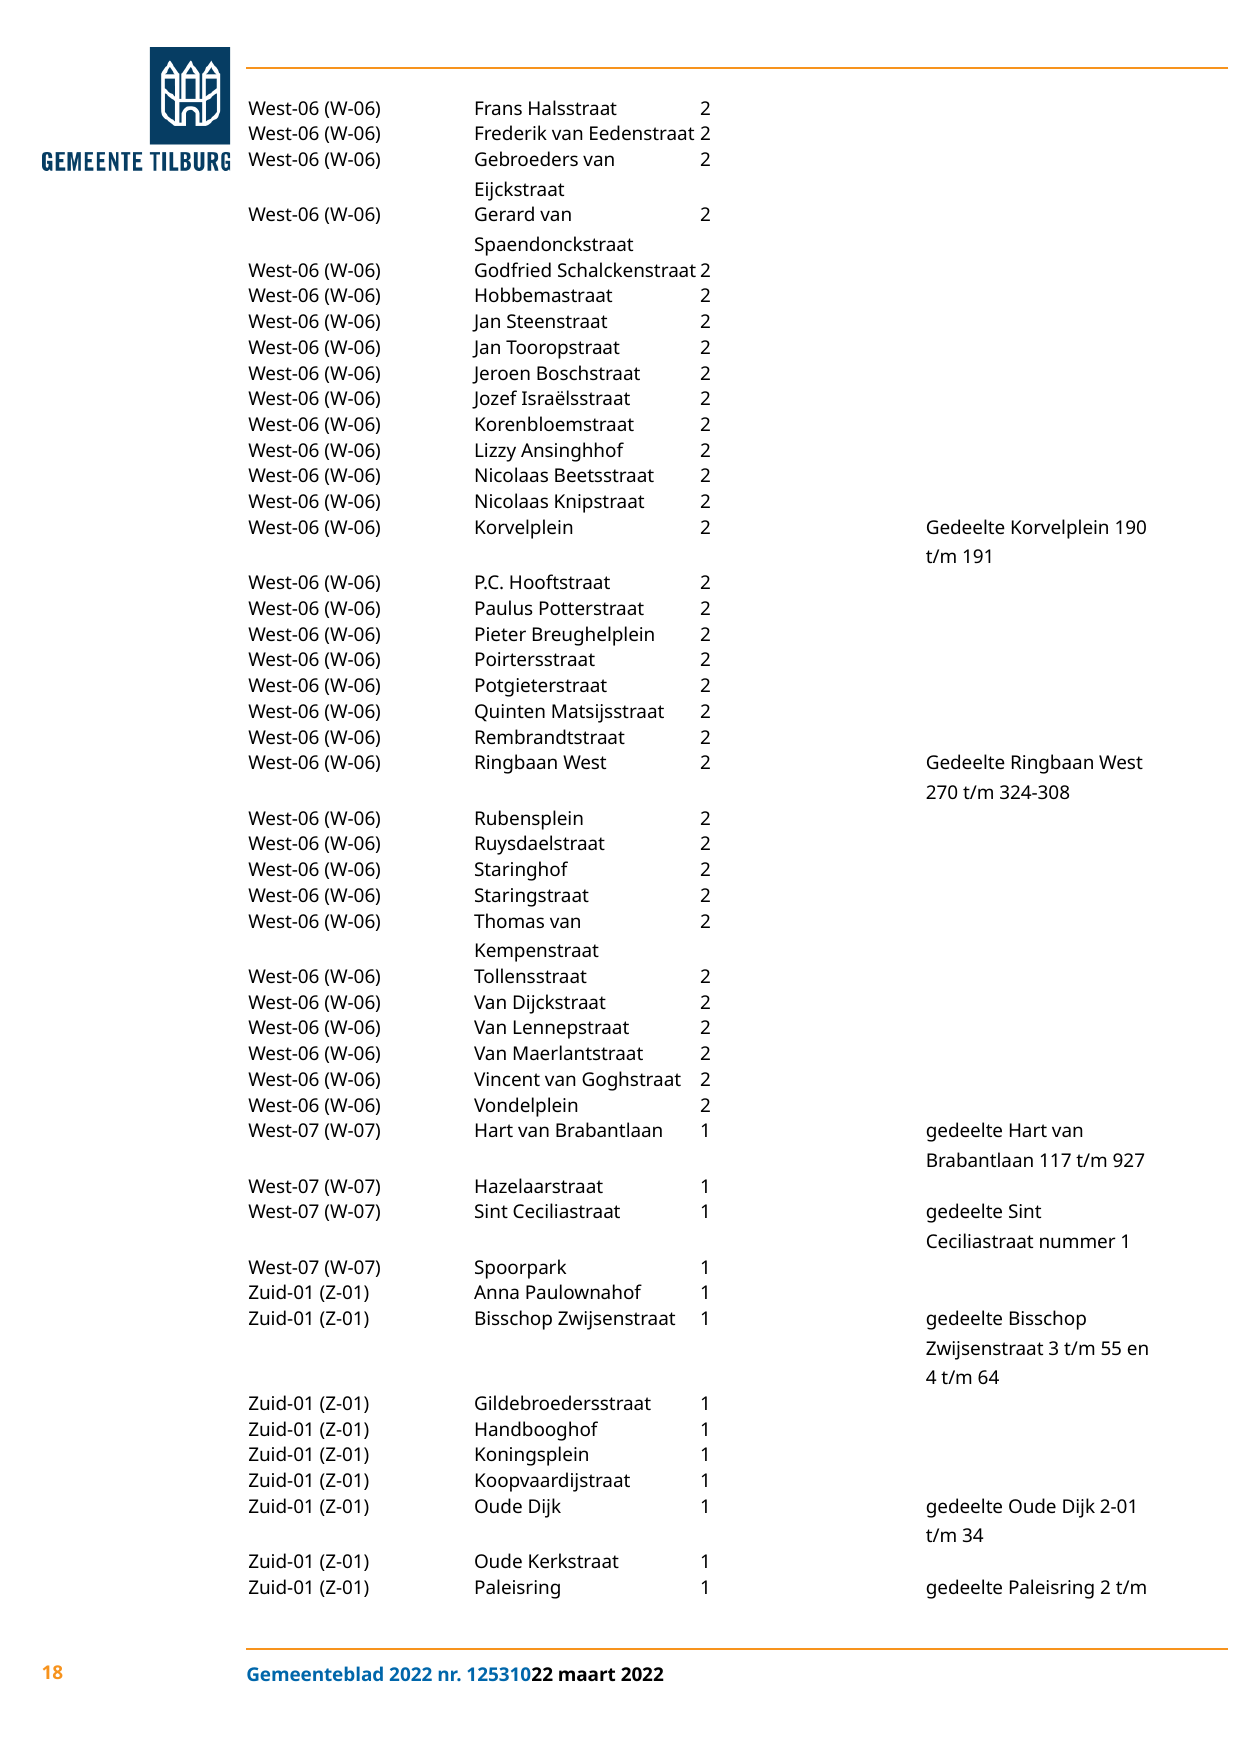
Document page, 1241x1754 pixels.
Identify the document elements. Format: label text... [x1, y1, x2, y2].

table_cell Gedeelte Ringbaan West 270 t/m 324-308 [926, 750, 1152, 805]
table_cell Lizzy Ansinghhof [474, 437, 700, 463]
table_cell [926, 95, 1152, 121]
table_cell 2 [700, 121, 926, 146]
table_cell West-06 (W-06) [248, 724, 474, 749]
table_cell [926, 1549, 1152, 1574]
table_cell Jeroen Boschstraat [474, 360, 700, 386]
table_cell 2 [700, 1066, 926, 1092]
table_cell Jan Tooropstraat [474, 334, 700, 360]
table_cell Frans Halsstraat [474, 95, 700, 121]
table_cell Koningsplein [474, 1442, 700, 1467]
table_cell Sint Ceciliastraat [474, 1199, 700, 1254]
table_cell Zuid-01 (Z-01) [248, 1468, 474, 1493]
table_cell Paleisring [474, 1574, 700, 1600]
table_cell Zuid-01 (Z-01) [248, 1390, 474, 1416]
table_cell 2 [700, 673, 926, 698]
table_cell 1 [700, 1390, 926, 1416]
table_cell Spoorpark [474, 1254, 700, 1279]
table_cell Zuid-01 (Z-01) [248, 1280, 474, 1305]
table_cell Gedeelte Korvelplein 190 t/m 191 [926, 514, 1152, 569]
table_cell West-06 (W-06) [248, 257, 474, 283]
table_cell Thomas van Kempenstraat [474, 908, 700, 963]
table_cell 2 [700, 514, 926, 569]
table_cell Jan Steenstraat [474, 308, 700, 334]
table_cell 2 [700, 724, 926, 749]
table_cell 2 [700, 308, 926, 334]
table_cell 2 [700, 146, 926, 202]
table_cell P.C. Hooftstraat [474, 570, 700, 595]
table_cell 2 [700, 856, 926, 882]
table_cell Vondelplein [474, 1092, 700, 1117]
table_cell West-06 (W-06) [248, 146, 474, 202]
table_cell 2 [700, 95, 926, 121]
table_cell Nicolaas Knipstraat [474, 489, 700, 514]
table_cell 2 [700, 489, 926, 514]
table_cell [926, 673, 1152, 698]
table_cell 1 [700, 1493, 926, 1548]
table_cell 1 [700, 1280, 926, 1305]
table_cell West-06 (W-06) [248, 437, 474, 463]
table_cell [926, 1015, 1152, 1040]
table_cell 1 [700, 1468, 926, 1493]
table_cell 2 [700, 698, 926, 724]
table_cell 2 [700, 750, 926, 805]
table_cell 1 [700, 1416, 926, 1442]
table_cell Oude Kerkstraat [474, 1549, 700, 1574]
table_cell West-06 (W-06) [248, 121, 474, 146]
table_cell Hazelaarstraat [474, 1173, 700, 1198]
table_cell Gildebroedersstraat [474, 1390, 700, 1416]
table_cell [926, 121, 1152, 146]
table_cell Gerard van Spaendonckstraat [474, 202, 700, 257]
table_cell West-06 (W-06) [248, 673, 474, 698]
table_cell [926, 621, 1152, 647]
table_cell [926, 724, 1152, 749]
table_cell West-06 (W-06) [248, 750, 474, 805]
table_cell 2 [700, 647, 926, 672]
table_cell 2 [700, 257, 926, 283]
table_cell West-06 (W-06) [248, 1092, 474, 1117]
table_cell 2 [700, 621, 926, 647]
table_cell 2 [700, 595, 926, 621]
table_cell Frederik van Eedenstraat [474, 121, 700, 146]
table_cell 2 [700, 411, 926, 437]
table_cell [926, 1173, 1152, 1198]
table_cell Zuid-01 (Z-01) [248, 1574, 474, 1600]
table_cell [926, 308, 1152, 334]
table_cell West-06 (W-06) [248, 1040, 474, 1066]
table_cell 2 [700, 334, 926, 360]
table_cell [926, 283, 1152, 308]
table_cell [926, 805, 1152, 831]
table_cell Quinten Matsijsstraat [474, 698, 700, 724]
table_cell [926, 1390, 1152, 1416]
table_cell West-06 (W-06) [248, 647, 474, 672]
table_cell West-07 (W-07) [248, 1254, 474, 1279]
table_cell Van Dijckstraat [474, 989, 700, 1014]
table_cell Koopvaardijstraat [474, 1468, 700, 1493]
table_cell West-06 (W-06) [248, 95, 474, 121]
table_cell West-06 (W-06) [248, 514, 474, 569]
table_cell Van Lennepstraat [474, 1015, 700, 1040]
table_cell West-06 (W-06) [248, 698, 474, 724]
table_cell Ringbaan West [474, 750, 700, 805]
table_cell Pieter Breughelplein [474, 621, 700, 647]
table_cell West-06 (W-06) [248, 463, 474, 488]
table_cell 1 [700, 1173, 926, 1198]
table_cell 2 [700, 882, 926, 908]
table_cell Van Maerlantstraat [474, 1040, 700, 1066]
table_cell West-06 (W-06) [248, 831, 474, 856]
table_cell West-07 (W-07) [248, 1173, 474, 1198]
table_cell [926, 1468, 1152, 1493]
table_cell Anna Paulownahof [474, 1280, 700, 1305]
table_cell West-07 (W-07) [248, 1199, 474, 1254]
table_cell Nicolaas Beetsstraat [474, 463, 700, 488]
table_cell Handbooghof [474, 1416, 700, 1442]
table_cell West-06 (W-06) [248, 386, 474, 411]
table_cell Rembrandtstraat [474, 724, 700, 749]
table_cell Zuid-01 (Z-01) [248, 1549, 474, 1574]
table_cell Zuid-01 (Z-01) [248, 1442, 474, 1467]
table_cell 2 [700, 908, 926, 963]
table_cell 1 [700, 1305, 926, 1390]
table_cell 2 [700, 831, 926, 856]
table_cell West-06 (W-06) [248, 1066, 474, 1092]
table_cell [926, 411, 1152, 437]
table_cell Zuid-01 (Z-01) [248, 1305, 474, 1390]
table_cell Godfried Schalckenstraat [474, 257, 700, 283]
table_cell Gebroeders van Eijckstraat [474, 146, 700, 202]
picture [41, 47, 231, 172]
table_cell Jozef Israëlsstraat [474, 386, 700, 411]
table_cell West-06 (W-06) [248, 570, 474, 595]
table_cell gedeelte Sint Ceciliastraat nummer 1 [926, 1199, 1152, 1254]
table_cell 2 [700, 283, 926, 308]
table_cell West-06 (W-06) [248, 805, 474, 831]
table_cell [926, 386, 1152, 411]
table_cell [926, 257, 1152, 283]
table_cell gedeelte Hart van Brabantlaan 117 t/m 927 [926, 1118, 1152, 1173]
table_cell [926, 570, 1152, 595]
table_cell [926, 489, 1152, 514]
table_cell [926, 463, 1152, 488]
table_cell 1 [700, 1199, 926, 1254]
table_cell 1 [700, 1442, 926, 1467]
table_cell 2 [700, 437, 926, 463]
table_cell West-06 (W-06) [248, 360, 474, 386]
table_cell Hart van Brabantlaan [474, 1118, 700, 1173]
table_cell West-06 (W-06) [248, 989, 474, 1014]
table_cell West-06 (W-06) [248, 489, 474, 514]
table_cell Zuid-01 (Z-01) [248, 1493, 474, 1548]
table_cell West-07 (W-07) [248, 1118, 474, 1173]
table_cell Poirtersstraat [474, 647, 700, 672]
table_cell [926, 360, 1152, 386]
table_cell Korvelplein [474, 514, 700, 569]
table_cell [926, 647, 1152, 672]
table_cell [926, 1416, 1152, 1442]
table_cell West-06 (W-06) [248, 595, 474, 621]
table_cell Hobbemastraat [474, 283, 700, 308]
table_cell 2 [700, 805, 926, 831]
table_cell Vincent van Goghstraat [474, 1066, 700, 1092]
table_cell Tollensstraat [474, 963, 700, 989]
table_cell [926, 1092, 1152, 1117]
table_cell 2 [700, 989, 926, 1014]
table_cell [926, 595, 1152, 621]
table_cell Paulus Potterstraat [474, 595, 700, 621]
table_cell gedeelte Oude Dijk 2-01 t/m 34 [926, 1493, 1152, 1548]
table_cell Rubensplein [474, 805, 700, 831]
table_cell [926, 856, 1152, 882]
table_cell [926, 1280, 1152, 1305]
table_cell 1 [700, 1574, 926, 1600]
table_cell West-06 (W-06) [248, 334, 474, 360]
table_cell 2 [700, 1015, 926, 1040]
table_cell [926, 1442, 1152, 1467]
table_cell Korenbloemstraat [474, 411, 700, 437]
table_cell West-06 (W-06) [248, 308, 474, 334]
table_cell [926, 1040, 1152, 1066]
table_cell [926, 698, 1152, 724]
table_cell West-06 (W-06) [248, 621, 474, 647]
table_cell 2 [700, 202, 926, 257]
table_cell West-06 (W-06) [248, 411, 474, 437]
table_cell 2 [700, 1040, 926, 1066]
table_cell West-06 (W-06) [248, 1015, 474, 1040]
table_cell [926, 963, 1152, 989]
table_cell West-06 (W-06) [248, 856, 474, 882]
table_cell gedeelte Bisschop Zwijsenstraat 3 t/m 55 en 4 t/m 64 [926, 1305, 1152, 1390]
table_cell [926, 908, 1152, 963]
table_cell [926, 882, 1152, 908]
table_cell [926, 437, 1152, 463]
table_cell West-06 (W-06) [248, 283, 474, 308]
table_cell [926, 202, 1152, 257]
table_cell 2 [700, 463, 926, 488]
table_cell 1 [700, 1549, 926, 1574]
table_cell Staringstraat [474, 882, 700, 908]
table_cell West-06 (W-06) [248, 202, 474, 257]
table_cell 2 [700, 386, 926, 411]
table_cell 2 [700, 360, 926, 386]
table_cell West-06 (W-06) [248, 908, 474, 963]
table_cell 1 [700, 1118, 926, 1173]
table_cell Ruysdaelstraat [474, 831, 700, 856]
table_cell [926, 1066, 1152, 1092]
table_cell gedeelte Paleisring 2 t/m [926, 1574, 1152, 1600]
table_cell [926, 831, 1152, 856]
table_cell Potgieterstraat [474, 673, 700, 698]
table_cell 1 [700, 1254, 926, 1279]
table_cell West-06 (W-06) [248, 963, 474, 989]
table_cell Zuid-01 (Z-01) [248, 1416, 474, 1442]
table_cell 2 [700, 963, 926, 989]
table_cell [926, 1254, 1152, 1279]
table_cell 2 [700, 1092, 926, 1117]
table_cell Staringhof [474, 856, 700, 882]
table_cell West-06 (W-06) [248, 882, 474, 908]
table_cell [926, 989, 1152, 1014]
table_cell Bisschop Zwijsenstraat [474, 1305, 700, 1390]
table_cell 2 [700, 570, 926, 595]
table_cell [926, 334, 1152, 360]
table_cell Oude Dijk [474, 1493, 700, 1548]
table_cell [926, 146, 1152, 202]
